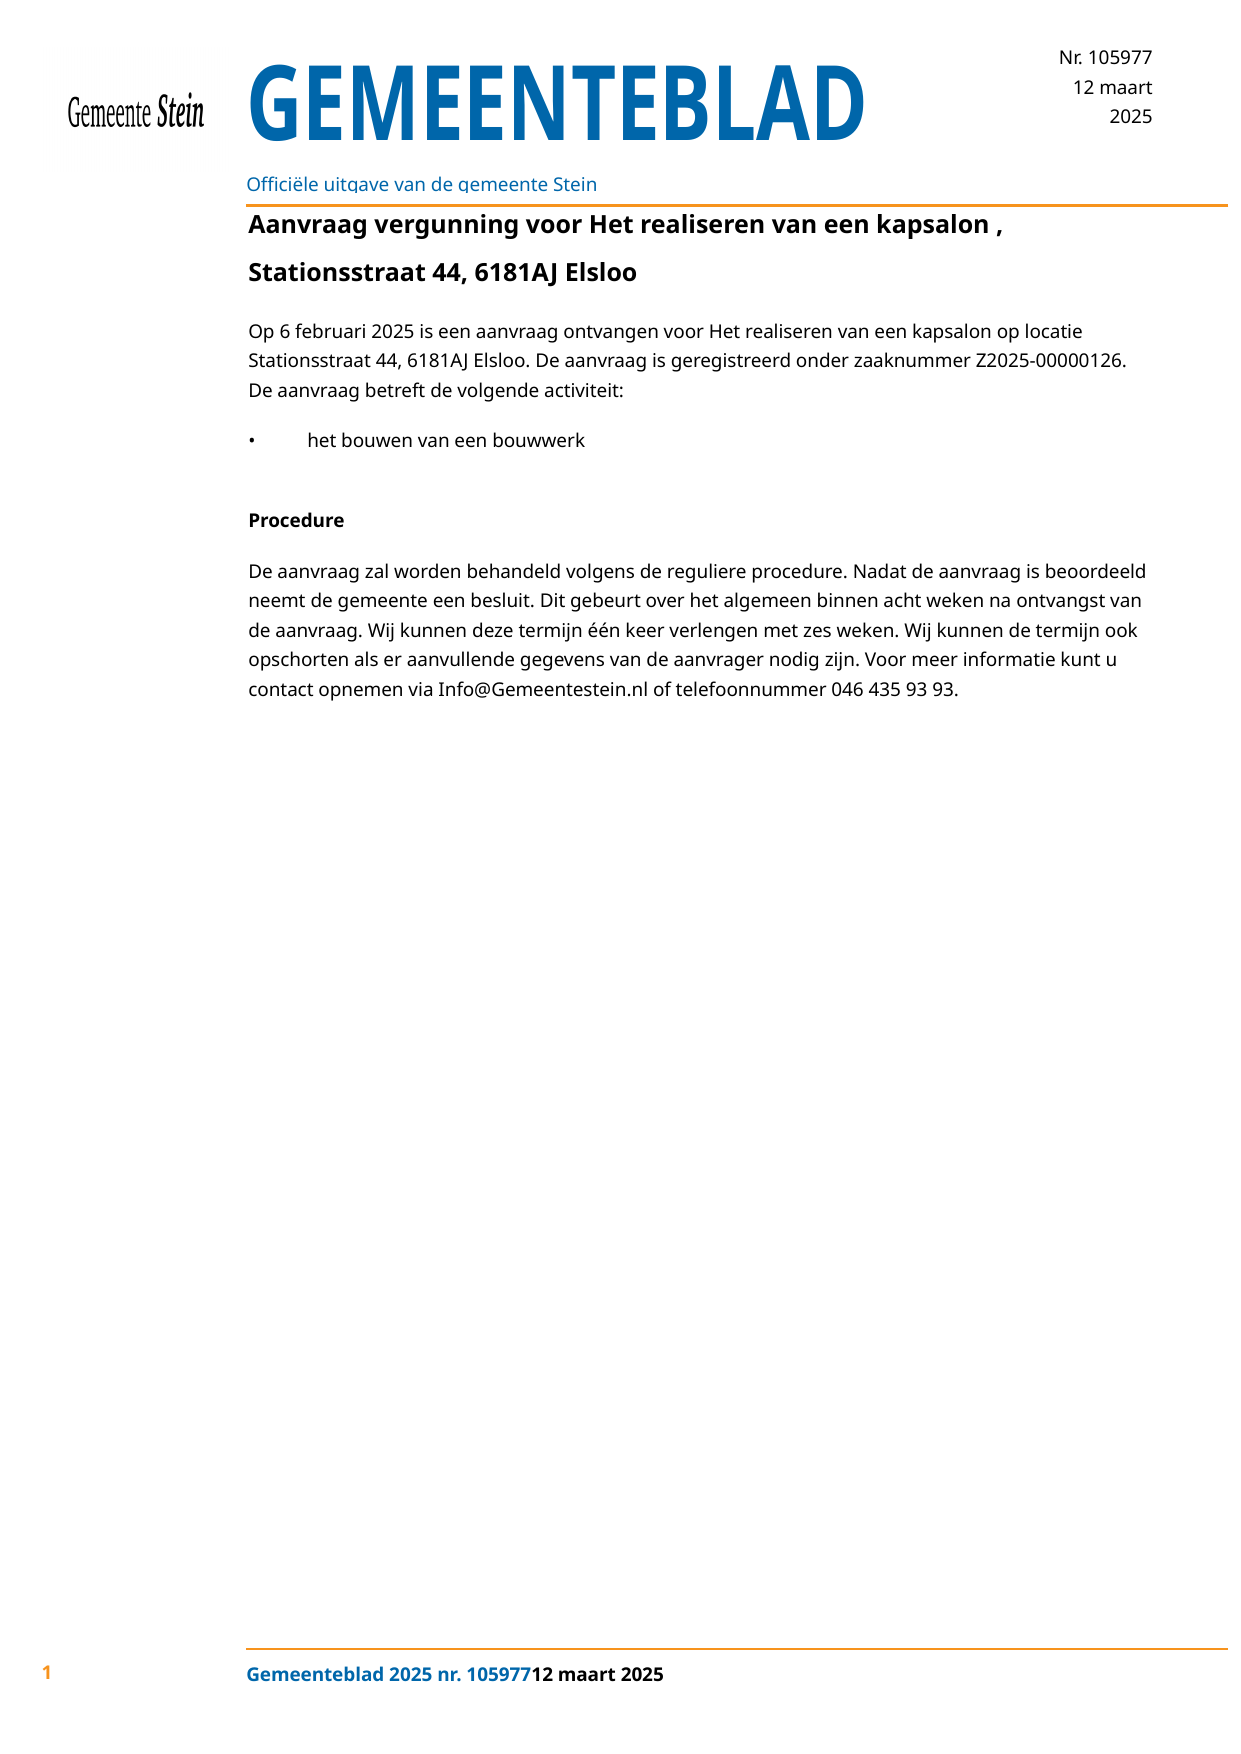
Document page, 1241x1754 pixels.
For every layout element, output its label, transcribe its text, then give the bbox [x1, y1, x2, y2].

picture [41, 47, 231, 172]
text De aanvraag zal worden behandeld volgens de reguliere procedure. Nadat de aanvraag is beoordeeld neemt de gemeente een besluit. Dit gebeurt over het algemeen binnen acht weken na ontvangst van de aanvraag. Wij kunnen deze termijn één keer verlengen met zes weken. Wij kunnen de termijn ook opschorten als er aanvullende gegevens van de aanvrager nodig zijn. Voor meer informatie kunt u contact opnemen via Info@Gemeentestein.nl of telefoonnummer 046 435 93 93. [248, 558, 1152, 702]
text Op 6 februari 2025 is een aanvraag ontvangen voor Het realiseren van een kapsalon op locatie Stationsstraat 44, 6181AJ Elsloo. De aanvraag is geregistreerd onder zaaknummer Z2025-00000126. De aanvraag betreft de volgende activiteit: [248, 318, 1152, 403]
text Procedure [248, 507, 1152, 533]
text Aanvraag vergunning voor Het realiseren van een kapsalon , Stationsstraat 44, 6181AJ Elsloo [248, 207, 1152, 288]
list het bouwen van een bouwwerk [248, 427, 1152, 453]
